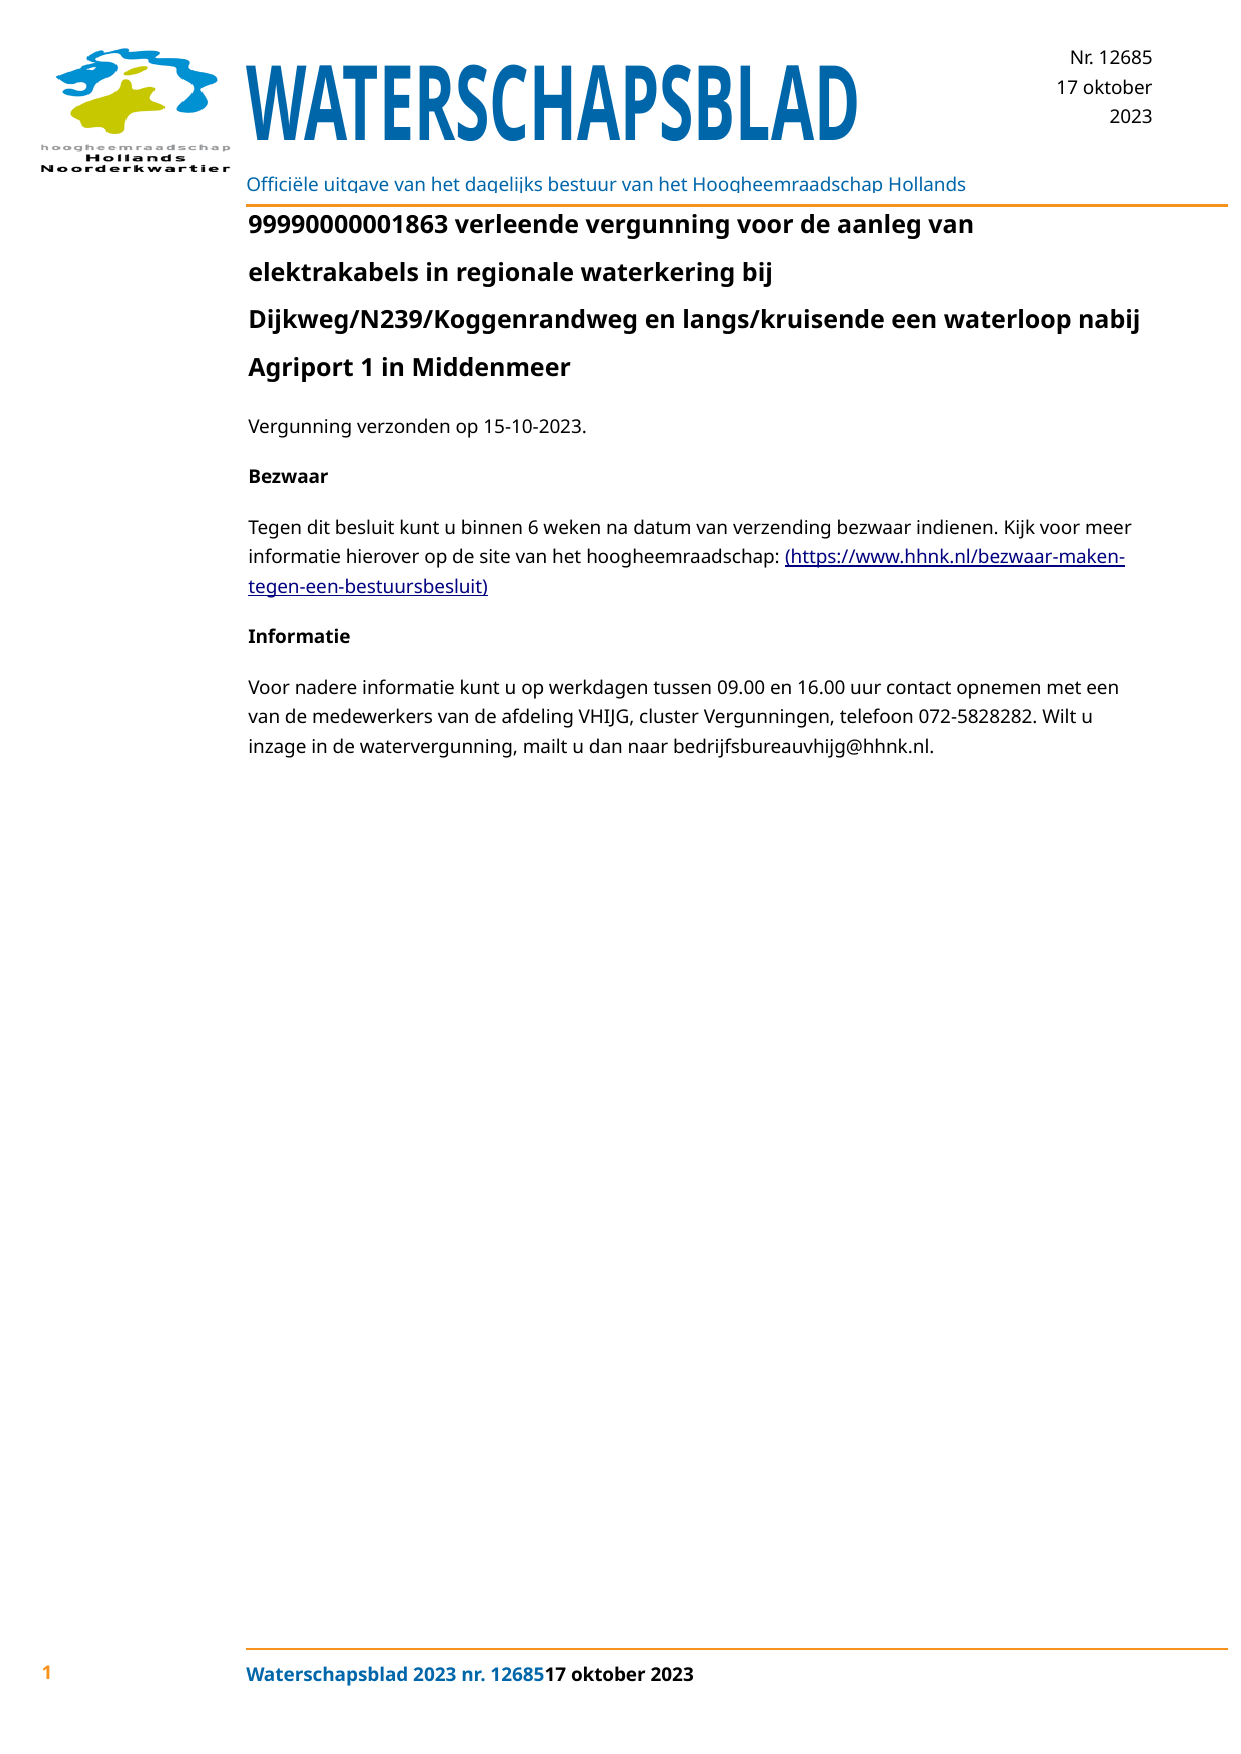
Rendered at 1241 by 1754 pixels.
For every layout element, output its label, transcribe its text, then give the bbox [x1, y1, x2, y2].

picture [41, 47, 231, 172]
text Vergunning verzonden op 15-10-2023. [248, 413, 1152, 439]
text Voor nadere informatie kunt u op werkdagen tussen 09.00 en 16.00 uur contact opnemen met een van de medewerkers van de afdeling VHIJG, cluster Vergunningen, telefoon 072-5828282. Wilt u inzage in de watervergunning, mailt u dan naar bedrijfsbureauvhijg@hhnk.nl. [248, 674, 1152, 759]
text Informatie [248, 623, 1152, 649]
text Bezwaar [248, 463, 1152, 489]
text Tegen dit besluit kunt u binnen 6 weken na datum van verzending bezwaar indienen. Kijk voor meer informatie hierover op de site van het hoogheemraadschap: (https://www.hhnk.nl/bezwaar-maken-tegen-een-bestuursbesluit) [248, 514, 1152, 599]
text 99990000001863 verleende vergunning voor de aanleg van elektrakabels in regionale waterkering bij Dijkweg/N239/Koggenrandweg en langs/kruisende een waterloop nabij Agriport 1 in Middenmeer [248, 207, 1152, 384]
